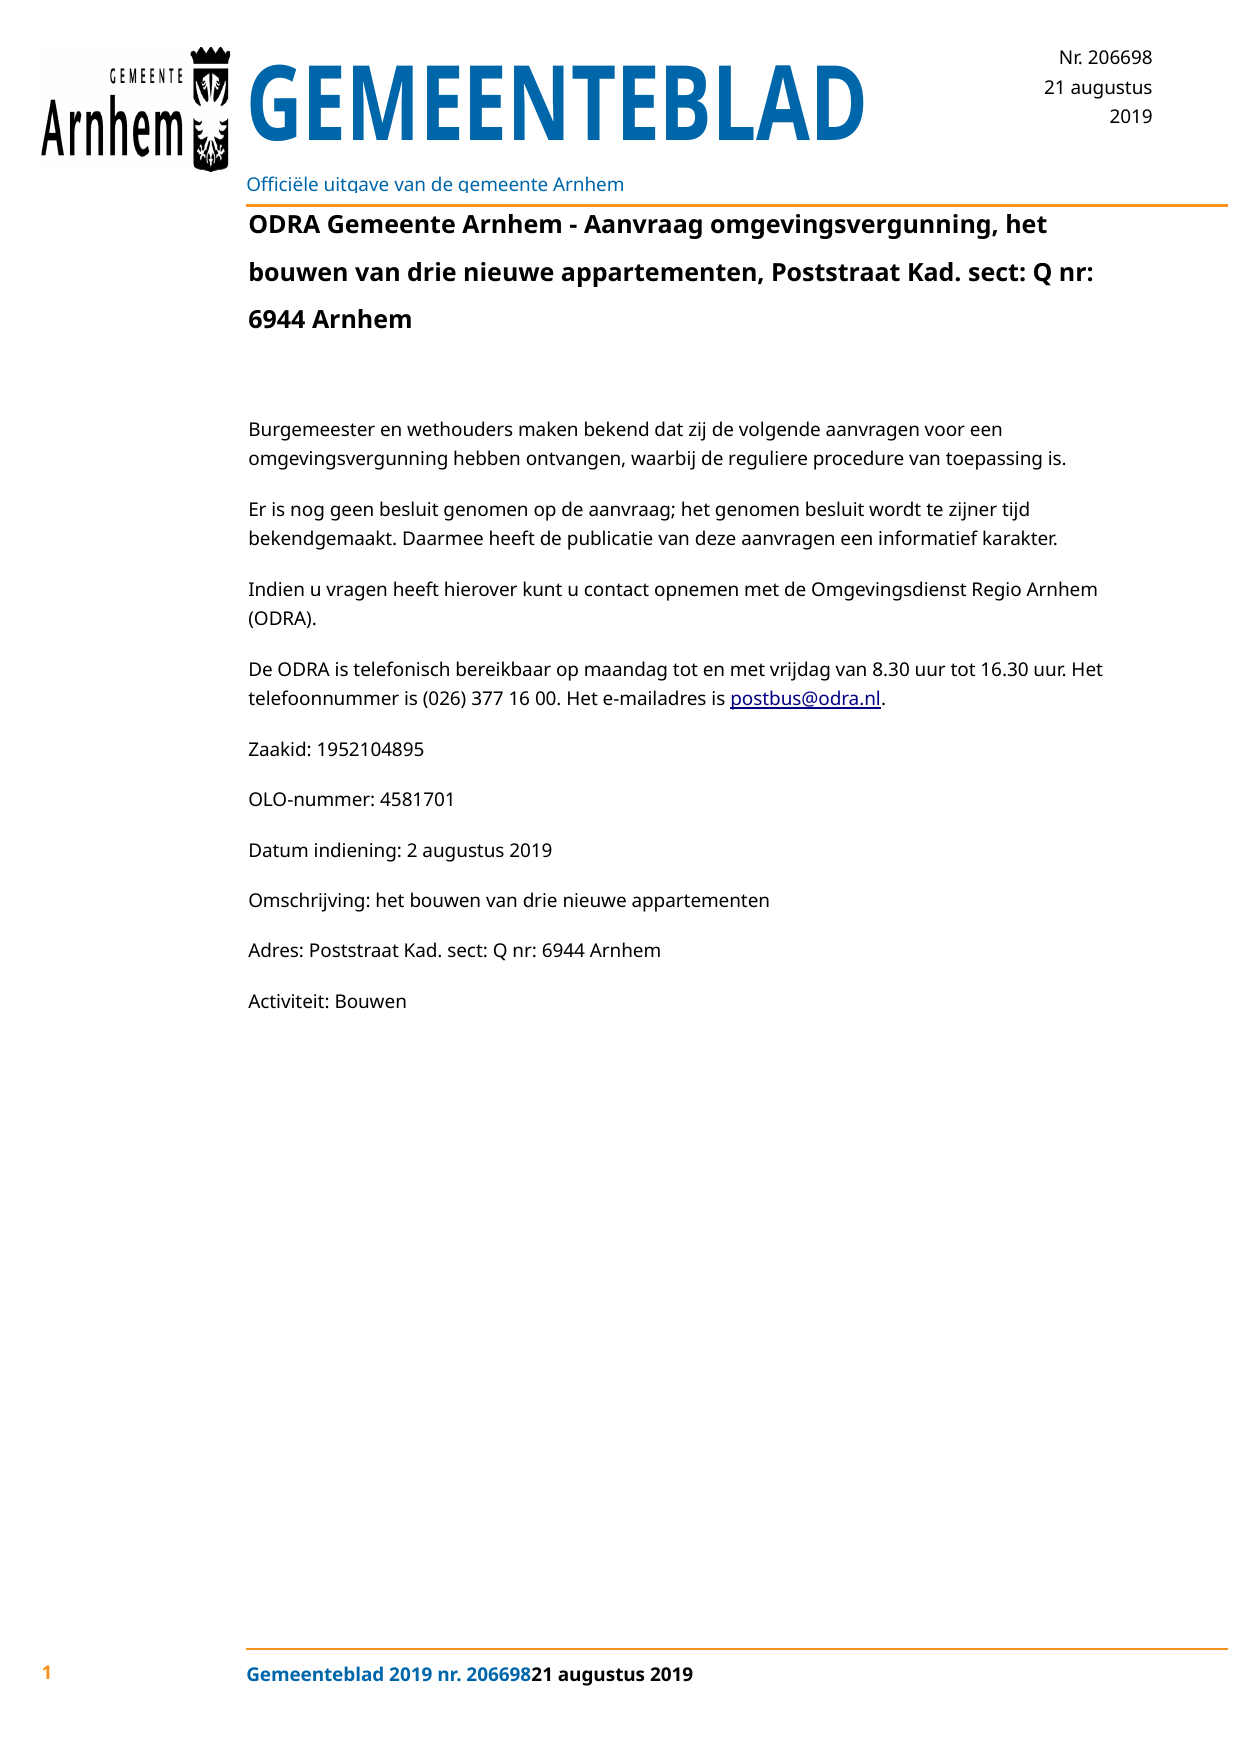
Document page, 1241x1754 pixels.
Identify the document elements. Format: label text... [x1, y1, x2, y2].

text Adres: Poststraat Kad. sect: Q nr: 6944 Arnhem [248, 938, 1152, 963]
text De ODRA is telefonisch bereikbaar op maandag tot en met vrijdag van 8.30 uur tot 16.30 uur. Het telefoonnummer is (026) 377 16 00. Het e-mailadres is postbus@odra.nl. [248, 656, 1152, 711]
picture [41, 47, 231, 172]
text Zaakid: 1952104895 [248, 736, 1152, 762]
text Datum indiening: 2 augustus 2019 [248, 837, 1152, 862]
text OLO-nummer: 4581701 [248, 786, 1152, 812]
text Activiteit: Bouwen [248, 988, 1152, 1014]
text ODRA Gemeente Arnhem - Aanvraag omgevingsvergunning, het bouwen van drie nieuwe appartementen, Poststraat Kad. sect: Q nr: 6944 Arnhem [248, 207, 1152, 336]
text Burgemeester en wethouders maken bekend dat zij de volgende aanvragen voor een omgevingsvergunning hebben ontvangen, waarbij de reguliere procedure van toepassing is. [248, 416, 1152, 471]
text Omschrijving: het bouwen van drie nieuwe appartementen [248, 887, 1152, 913]
text Er is nog geen besluit genomen op de aanvraag; het genomen besluit wordt te zijner tijd bekendgemaakt. Daarmee heeft de publicatie van deze aanvragen een informatief karakter. [248, 496, 1152, 551]
text Indien u vragen heeft hierover kunt u contact opnemen met de Omgevingsdienst Regio Arnhem (ODRA). [248, 576, 1152, 631]
